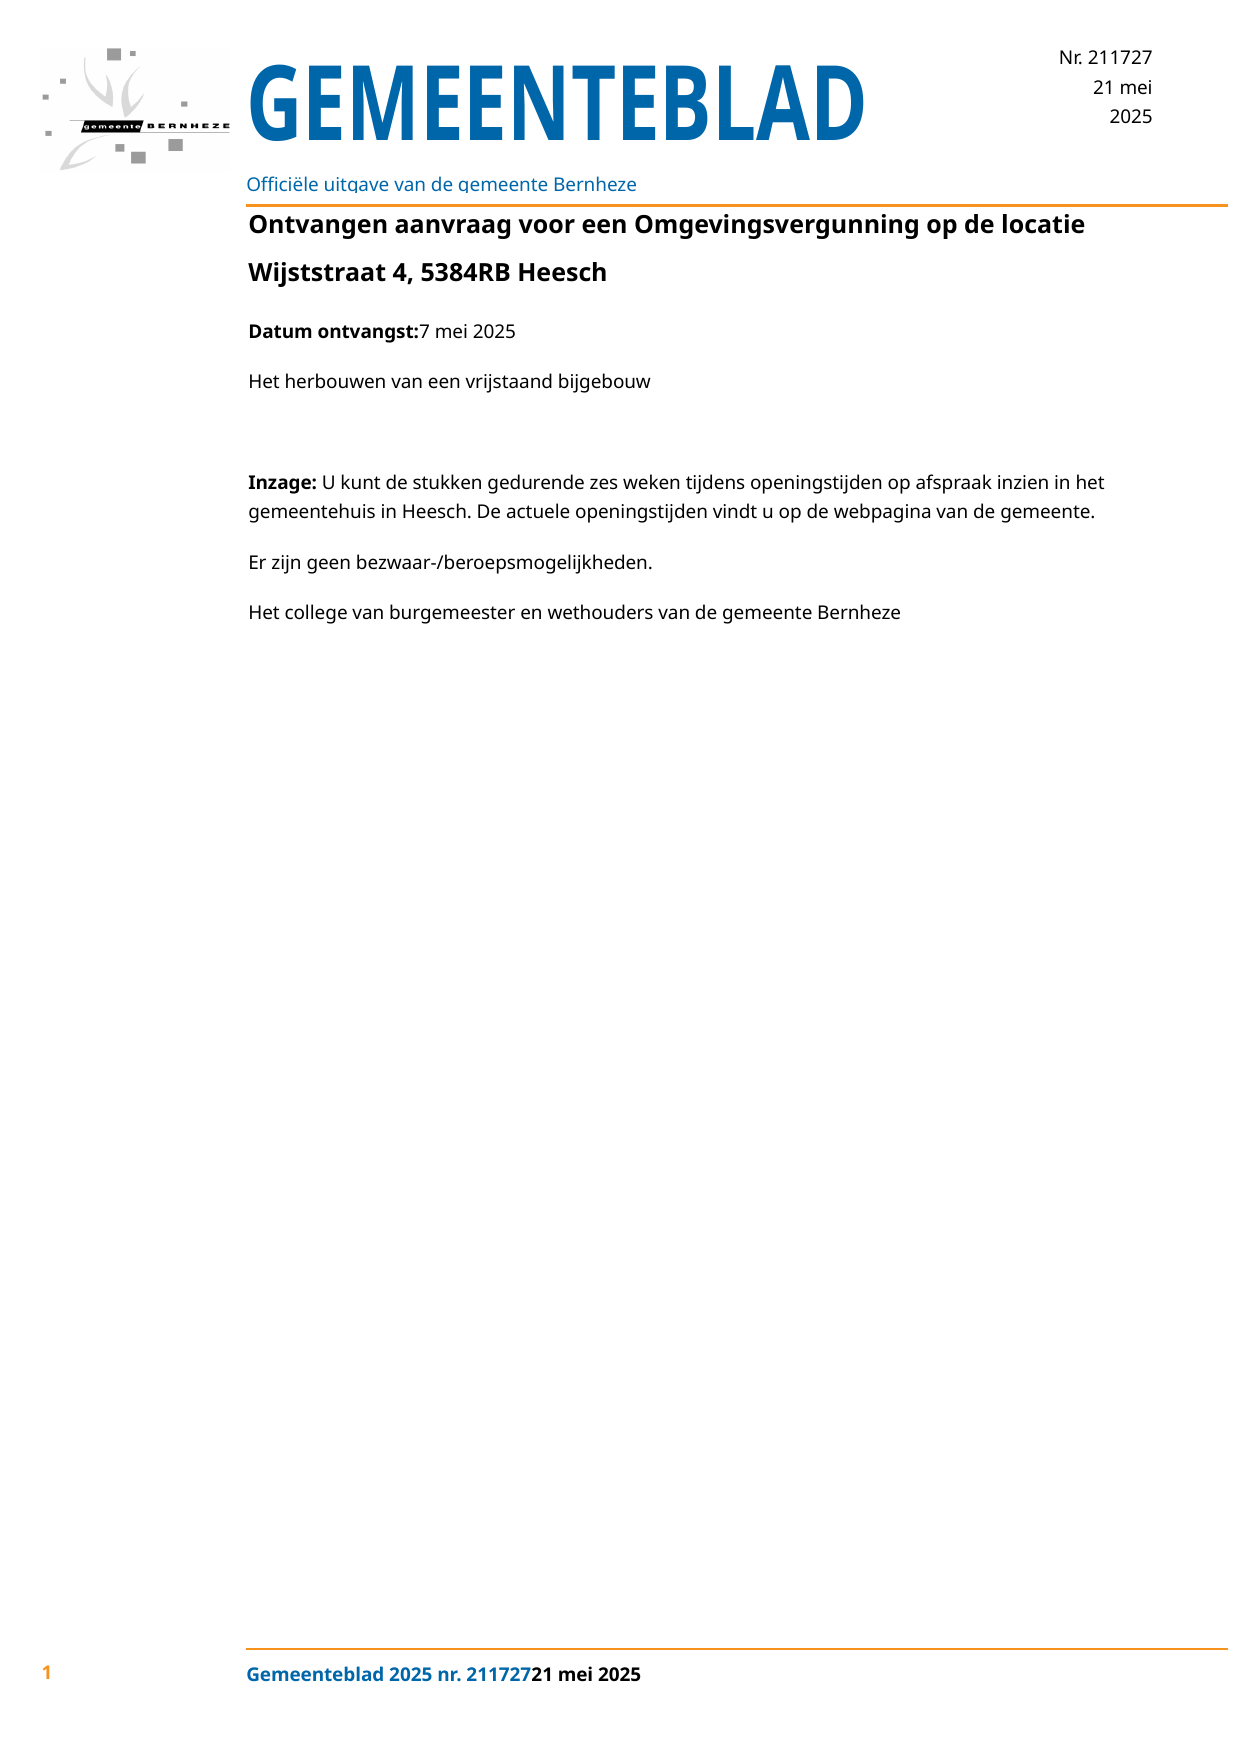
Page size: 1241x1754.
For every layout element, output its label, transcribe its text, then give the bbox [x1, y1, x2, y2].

text Datum ontvangst:7 mei 2025 [248, 318, 1152, 344]
text Ontvangen aanvraag voor een Omgevingsvergunning op de locatie Wijststraat 4, 5384RB Heesch [248, 207, 1152, 288]
text Inzage: U kunt de stukken gedurende zes weken tijdens openingstijden op afspraak inzien in het gemeentehuis in Heesch. De actuele openingstijden vindt u op de webpagina van de gemeente. [248, 469, 1152, 524]
text Er zijn geen bezwaar-/beroepsmogelijkheden. [248, 549, 1152, 575]
text Het college van burgemeester en wethouders van de gemeente Bernheze [248, 599, 1152, 625]
picture [41, 47, 231, 172]
text Het herbouwen van een vrijstaand bijgebouw [248, 368, 1152, 394]
